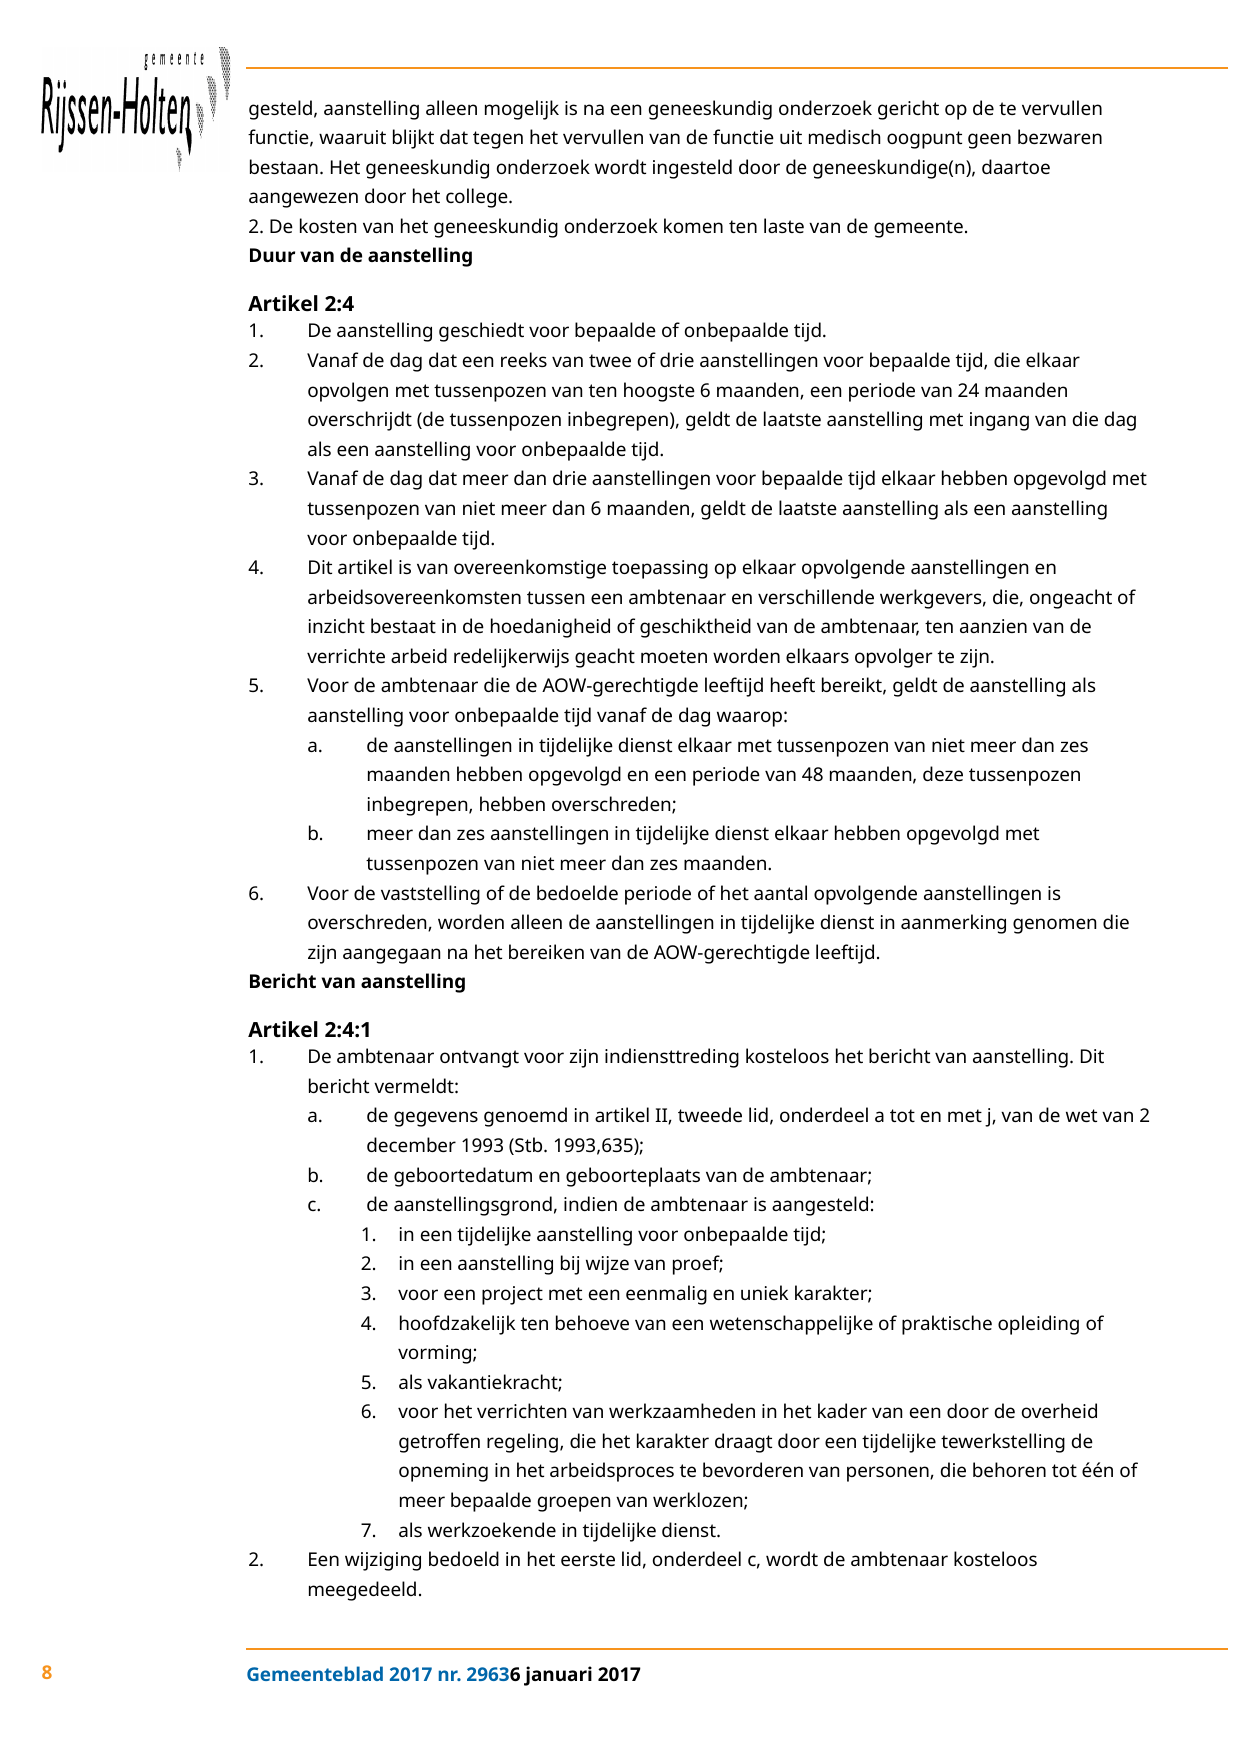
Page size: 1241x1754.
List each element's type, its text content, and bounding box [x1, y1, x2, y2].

list als vakantiekracht; [361, 1369, 1152, 1395]
list de aanstellingsgrond, indien de ambtenaar is aangesteld: [307, 1191, 1152, 1217]
list voor een project met een eenmalig en uniek karakter; [361, 1280, 1152, 1306]
list Voor de ambtenaar die de AOW-gerechtigde leeftijd heeft bereikt, geldt de aanstelling als aanstelling voor onbepaalde tijd vanaf de dag waarop: [248, 673, 1152, 728]
list meer dan zes aanstellingen in tijdelijke dienst elkaar hebben opgevolgd met tussenpozen van niet meer dan zes maanden. [307, 821, 1152, 876]
text Bericht van aanstelling [248, 968, 1152, 994]
text gesteld, aanstelling alleen mogelijk is na een geneeskundig onderzoek gericht op de te vervullen functie, waaruit blijkt dat tegen het vervullen van de functie uit medisch oogpunt geen bezwaren bestaan. Het geneeskundig onderzoek wordt ingesteld door de geneeskundige(n), daartoe aangewezen door het college. [248, 95, 1152, 209]
list voor het verrichten van werkzaamheden in het kader van een door de overheid getroffen regeling, die het karakter draagt door een tijdelijke tewerkstelling de opneming in het arbeidsproces te bevorderen van personen, die behoren tot één of meer bepaalde groepen van werklozen; [361, 1398, 1152, 1513]
list Een wijziging bedoeld in het eerste lid, onderdeel c, wordt de ambtenaar kosteloos meegedeeld. [248, 1546, 1152, 1602]
list de geboortedatum en geboorteplaats van de ambtenaar; [307, 1162, 1152, 1188]
list Voor de vaststelling of de bedoelde periode of het aantal opvolgende aanstellingen is overschreden, worden alleen de aanstellingen in tijdelijke dienst in aanmerking genomen die zijn aangegaan na het bereiken van de AOW-gerechtigde leeftijd. [248, 880, 1152, 965]
list Vanaf de dag dat een reeks van twee of drie aanstellingen voor bepaalde tijd, die elkaar opvolgen met tussenpozen van ten hoogste 6 maanden, een periode van 24 maanden overschrijdt (de tussenpozen inbegrepen), geldt de laatste aanstelling met ingang van die dag als een aanstelling voor onbepaalde tijd. [248, 347, 1152, 462]
text 2. De kosten van het geneeskundig onderzoek komen ten laste van de gemeente. [248, 213, 1152, 239]
text Artikel 2:4:1 [248, 1015, 1152, 1043]
list de aanstellingen in tijdelijke dienst elkaar met tussenpozen van niet meer dan zes maanden hebben opgevolgd en een periode van 48 maanden, deze tussenpozen inbegrepen, hebben overschreden; [307, 732, 1152, 817]
list De ambtenaar ontvangt voor zijn indiensttreding kosteloos het bericht van aanstelling. Dit bericht vermeldt: [248, 1043, 1152, 1099]
picture [41, 47, 231, 172]
text Artikel 2:4 [248, 289, 1152, 318]
list Vanaf de dag dat meer dan drie aanstellingen voor bepaalde tijd elkaar hebben opgevolgd met tussenpozen van niet meer dan 6 maanden, geldt de laatste aanstelling als een aanstelling voor onbepaalde tijd. [248, 466, 1152, 551]
list Dit artikel is van overeenkomstige toepassing op elkaar opvolgende aanstellingen en arbeidsovereenkomsten tussen een ambtenaar en verschillende werkgevers, die, ongeacht of inzicht bestaat in de hoedanigheid of geschiktheid van de ambtenaar, ten aanzien van de verrichte arbeid redelijkerwijs geacht moeten worden elkaars opvolger te zijn. [248, 554, 1152, 669]
list De aanstelling geschiedt voor bepaalde of onbepaalde tijd. [248, 318, 1152, 343]
text Duur van de aanstelling [248, 243, 1152, 268]
list de gegevens genoemd in artikel II, tweede lid, onderdeel a tot en met j, van de wet van 2 december 1993 (Stb. 1993,635); [307, 1103, 1152, 1158]
list in een aanstelling bij wijze van proef; [361, 1251, 1152, 1276]
list in een tijdelijke aanstelling voor onbepaalde tijd; [361, 1221, 1152, 1247]
list als werkzoekende in tijdelijke dienst. [361, 1517, 1152, 1543]
list hoofdzakelijk ten behoeve van een wetenschappelijke of praktische opleiding of vorming; [361, 1310, 1152, 1365]
